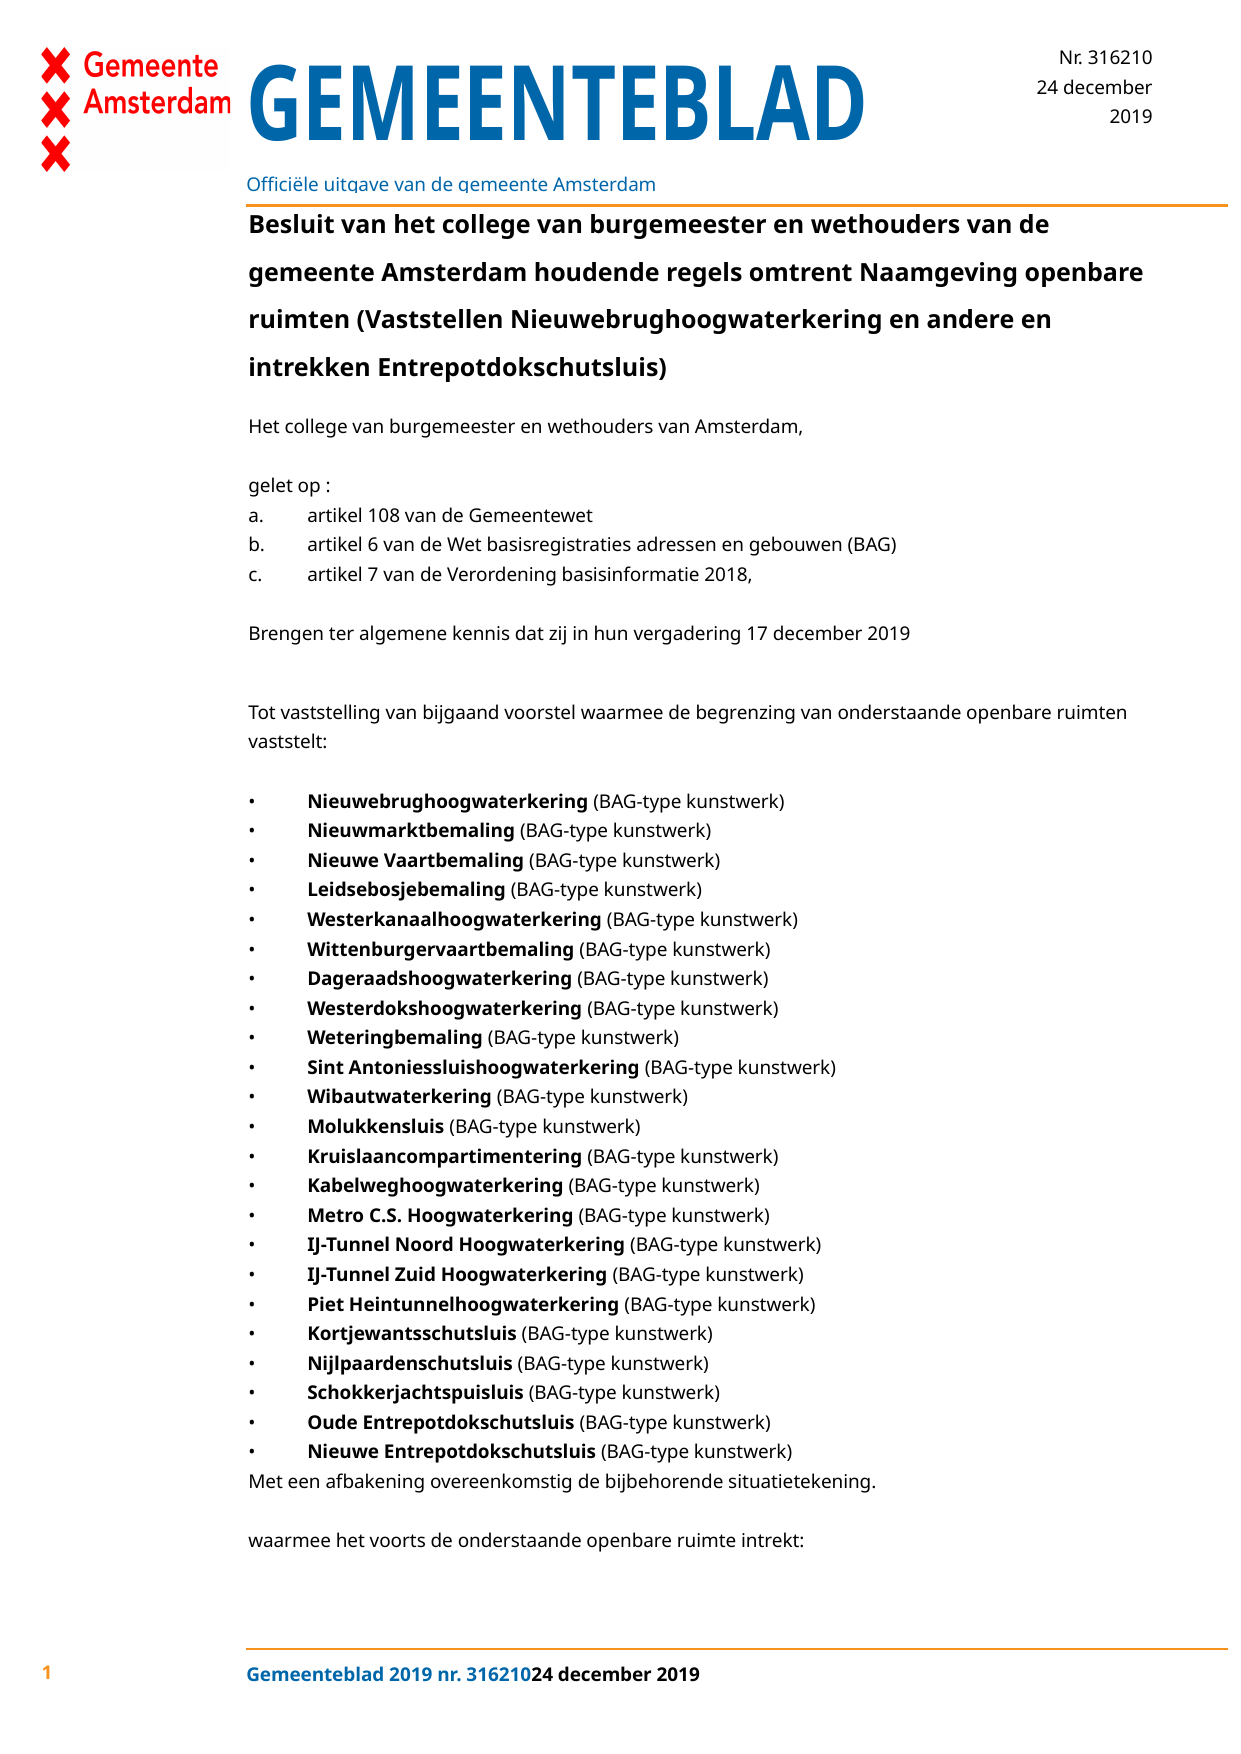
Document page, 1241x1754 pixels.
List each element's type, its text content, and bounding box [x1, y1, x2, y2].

list IJ-Tunnel Noord Hoogwaterkering (BAG-type kunstwerk) [248, 1232, 1152, 1257]
list Westerdokshoogwaterkering (BAG-type kunstwerk) [248, 995, 1152, 1021]
text waarmee het voorts de onderstaande openbare ruimte intrekt: [248, 1527, 1152, 1553]
list Kortjewantsschutsluis (BAG-type kunstwerk) [248, 1320, 1152, 1346]
list Leidsebosjebemaling (BAG-type kunstwerk) [248, 877, 1152, 902]
list Schokkerjachtspuisluis (BAG-type kunstwerk) [248, 1379, 1152, 1405]
list Westerkanaalhoogwaterkering (BAG-type kunstwerk) [248, 906, 1152, 932]
list Kruislaancompartimentering (BAG-type kunstwerk) [248, 1143, 1152, 1168]
list Wittenburgervaartbemaling (BAG-type kunstwerk) [248, 936, 1152, 961]
list Oude Entrepotdokschutsluis (BAG-type kunstwerk) [248, 1409, 1152, 1435]
list Nieuwe Vaartbemaling (BAG-type kunstwerk) [248, 847, 1152, 873]
list Dageraadshoogwaterkering (BAG-type kunstwerk) [248, 965, 1152, 991]
text Het college van burgemeester en wethouders van Amsterdam, [248, 413, 1152, 439]
text Tot vaststelling van bijgaand voorstel waarmee de begrenzing van onderstaande openbare ruimten vaststelt: [248, 699, 1152, 754]
list artikel 108 van de Gemeentewet [248, 502, 1152, 528]
text Brengen ter algemene kennis dat zij in hun vergadering 17 december 2019 [248, 620, 1152, 646]
list Molukkensluis (BAG-type kunstwerk) [248, 1113, 1152, 1139]
picture [41, 47, 231, 172]
list Nieuwebrughoogwaterkering (BAG-type kunstwerk) [248, 788, 1152, 813]
list Kabelweghoogwaterkering (BAG-type kunstwerk) [248, 1172, 1152, 1198]
list Nieuwe Entrepotdokschutsluis (BAG-type kunstwerk) [248, 1439, 1152, 1464]
list Piet Heintunnelhoogwaterkering (BAG-type kunstwerk) [248, 1291, 1152, 1316]
list Sint Antoniessluishoogwaterkering (BAG-type kunstwerk) [248, 1054, 1152, 1080]
list Nijlpaardenschutsluis (BAG-type kunstwerk) [248, 1350, 1152, 1376]
list Wibautwaterkering (BAG-type kunstwerk) [248, 1084, 1152, 1109]
list artikel 7 van de Verordening basisinformatie 2018, [248, 561, 1152, 587]
list Nieuwmarktbemaling (BAG-type kunstwerk) [248, 817, 1152, 843]
text Met een afbakening overeenkomstig de bijbehorende situatietekening. [248, 1468, 1152, 1494]
text Besluit van het college van burgemeester en wethouders van de gemeente Amsterdam houdende regels omtrent Naamgeving openbare ruimten (Vaststellen Nieuwebrughoogwaterkering en andere en intrekken Entrepotdokschutsluis) [248, 207, 1152, 384]
text gelet op : [248, 472, 1152, 498]
list Metro C.S. Hoogwaterkering (BAG-type kunstwerk) [248, 1202, 1152, 1228]
list IJ-Tunnel Zuid Hoogwaterkering (BAG-type kunstwerk) [248, 1261, 1152, 1287]
list Weteringbemaling (BAG-type kunstwerk) [248, 1024, 1152, 1050]
list artikel 6 van de Wet basisregistraties adressen en gebouwen (BAG) [248, 531, 1152, 557]
